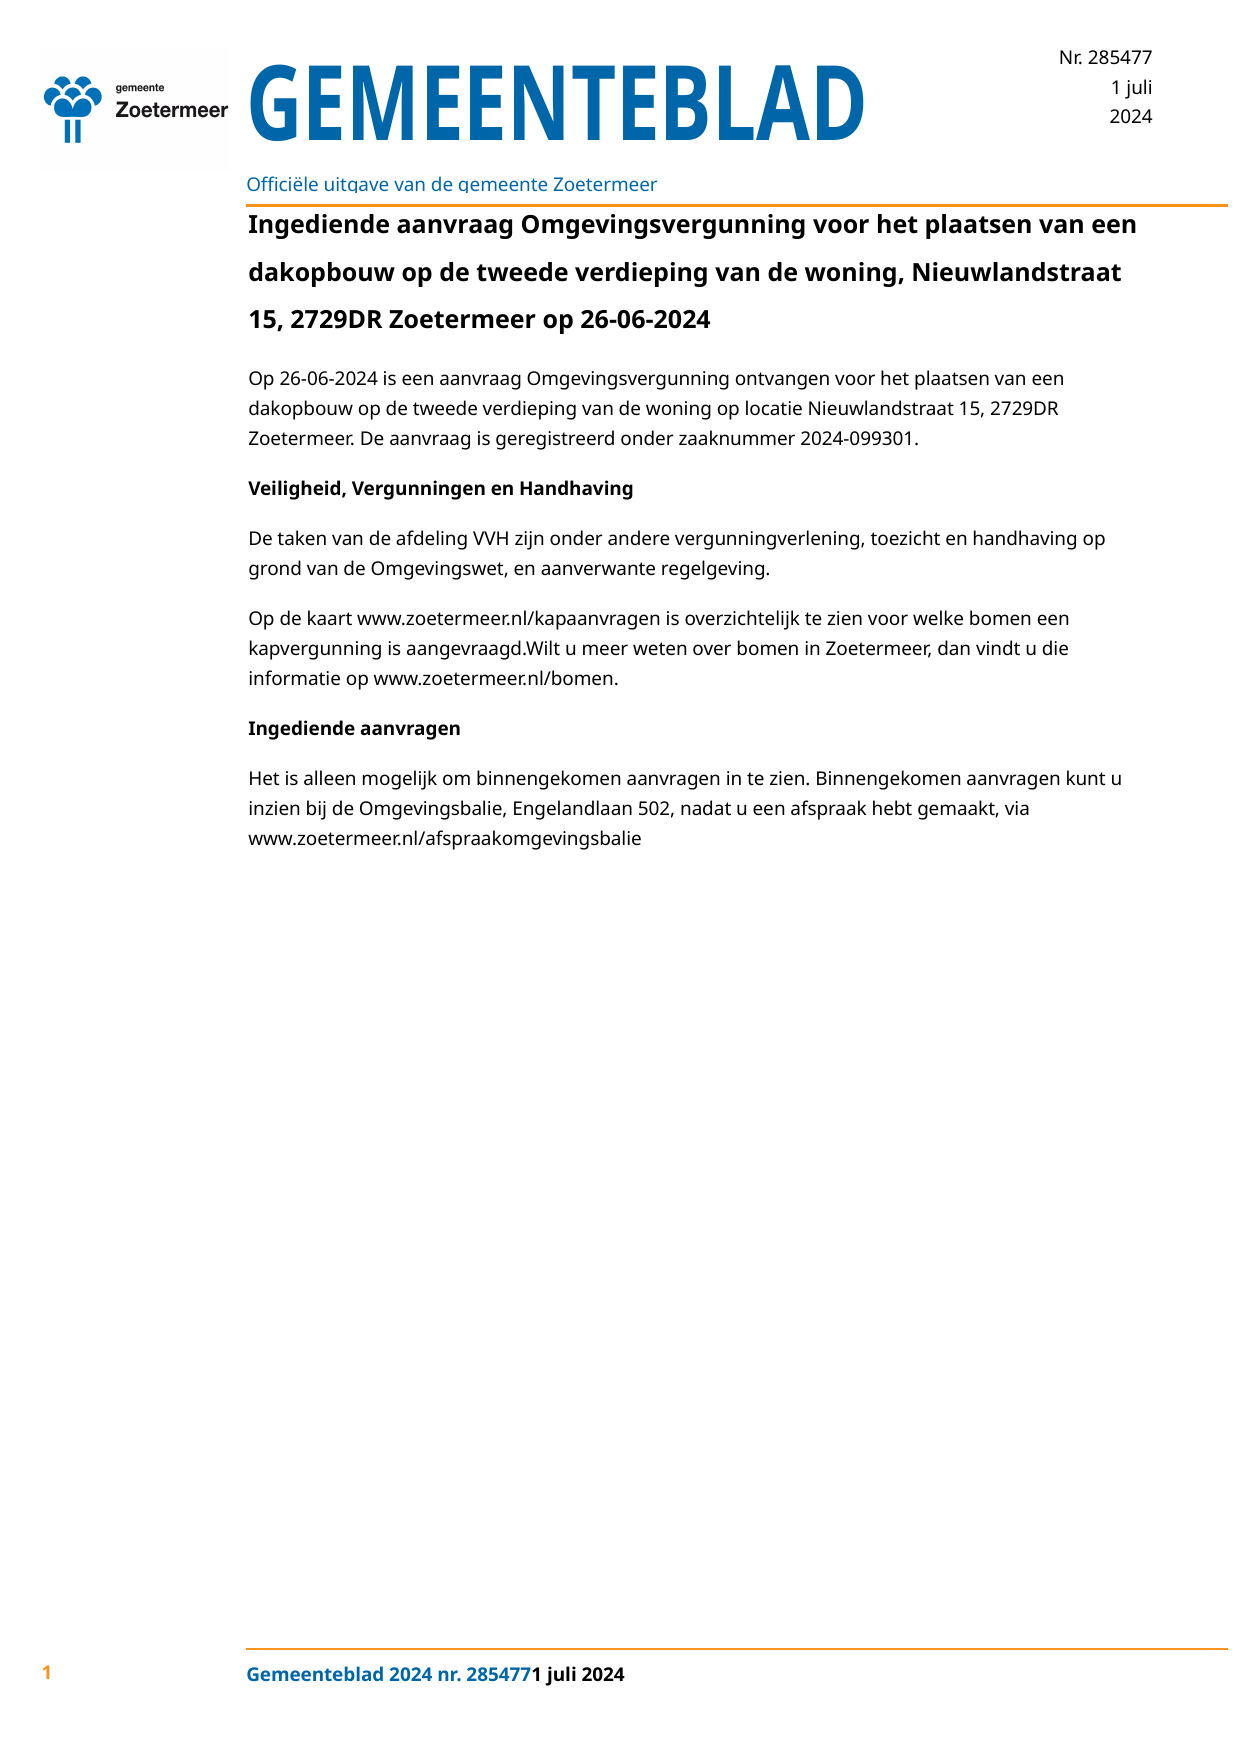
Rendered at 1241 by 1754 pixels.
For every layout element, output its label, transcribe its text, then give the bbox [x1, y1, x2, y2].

picture [41, 47, 231, 172]
text Veiligheid, Vergunningen en Handhaving [248, 475, 1152, 501]
text Op 26-06-2024 is een aanvraag Omgevingsvergunning ontvangen voor het plaatsen van een dakopbouw op de tweede verdieping van de woning op locatie Nieuwlandstraat 15, 2729DR Zoetermeer. De aanvraag is geregistreerd onder zaaknummer 2024-099301. [248, 366, 1152, 450]
text Op de kaart www.zoetermeer.nl/kapaanvragen is overzichtelijk te zien voor welke bomen een kapvergunning is aangevraagd.Wilt u meer weten over bomen in Zoetermeer, dan vindt u die informatie op www.zoetermeer.nl/bomen. [248, 606, 1152, 690]
text Het is alleen mogelijk om binnengekomen aanvragen in te zien. Binnengekomen aanvragen kunt u inzien bij de Omgevingsbalie, Engelandlaan 502, nadat u een afspraak hebt gemaakt, via www.zoetermeer.nl/afspraakomgevingsbalie [248, 766, 1152, 850]
text Ingediende aanvragen [248, 715, 1152, 741]
text Ingediende aanvraag Omgevingsvergunning voor het plaatsen van een dakopbouw op de tweede verdieping van de woning, Nieuwlandstraat 15, 2729DR Zoetermeer op 26-06-2024 [248, 207, 1152, 336]
text De taken van de afdeling VVH zijn onder andere vergunningverlening, toezicht en handhaving op grond van de Omgevingswet, en aanverwante regelgeving. [248, 526, 1152, 581]
